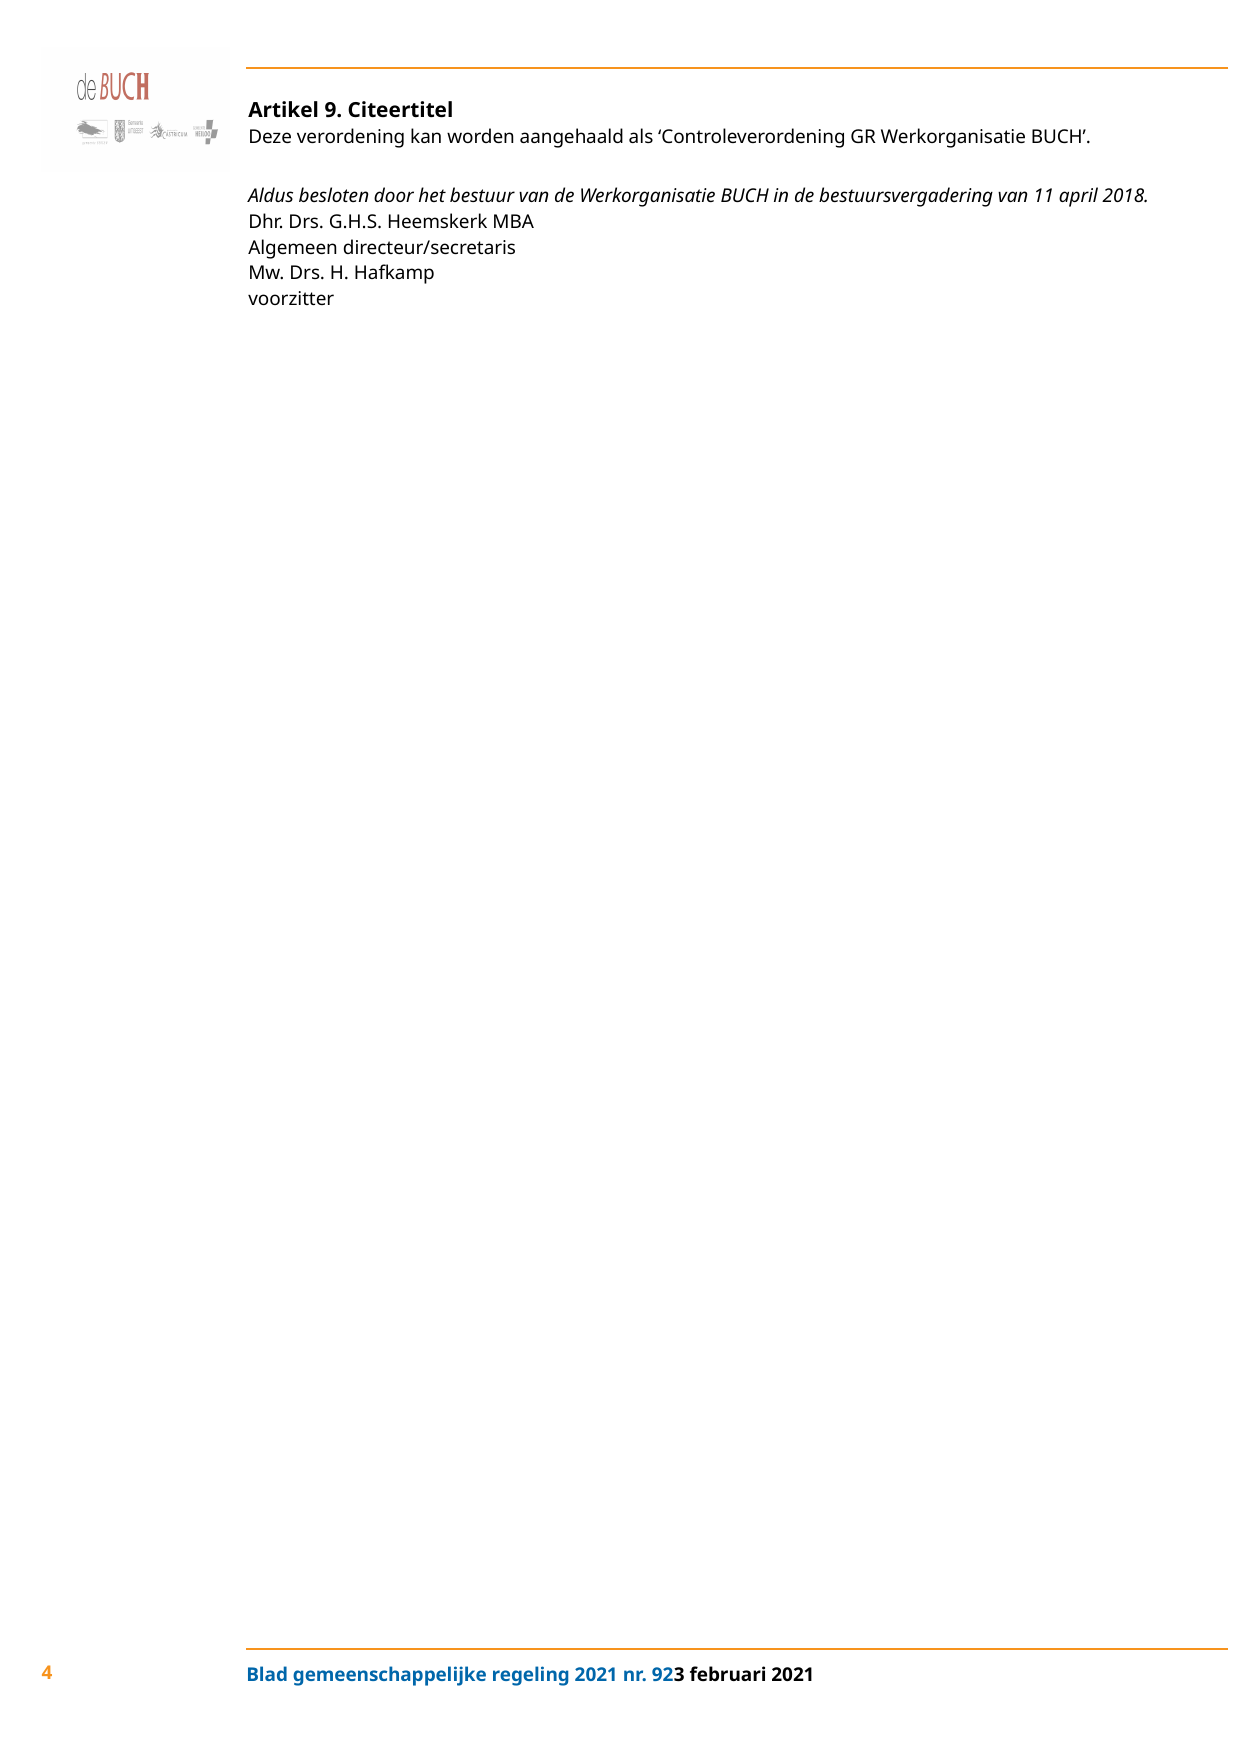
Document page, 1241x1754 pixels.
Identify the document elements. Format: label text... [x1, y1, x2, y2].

text Deze verordening kan worden aangehaald als ‘Controleverordening GR Werkorganisatie BUCH’. [248, 123, 1152, 149]
text voorzitter [248, 285, 1152, 311]
text Algemeen directeur/secretaris [248, 234, 1152, 259]
text Dhr. Drs. G.H.S. Heemskerk MBA [248, 208, 1152, 234]
text Aldus besloten door het bestuur van de Werkorganisatie BUCH in de bestuursvergadering van 11 april 2018. [248, 182, 1152, 208]
text Mw. Drs. H. Hafkamp [248, 259, 1152, 285]
picture [41, 47, 231, 172]
text Artikel 9. Citeertitel [248, 95, 1152, 123]
